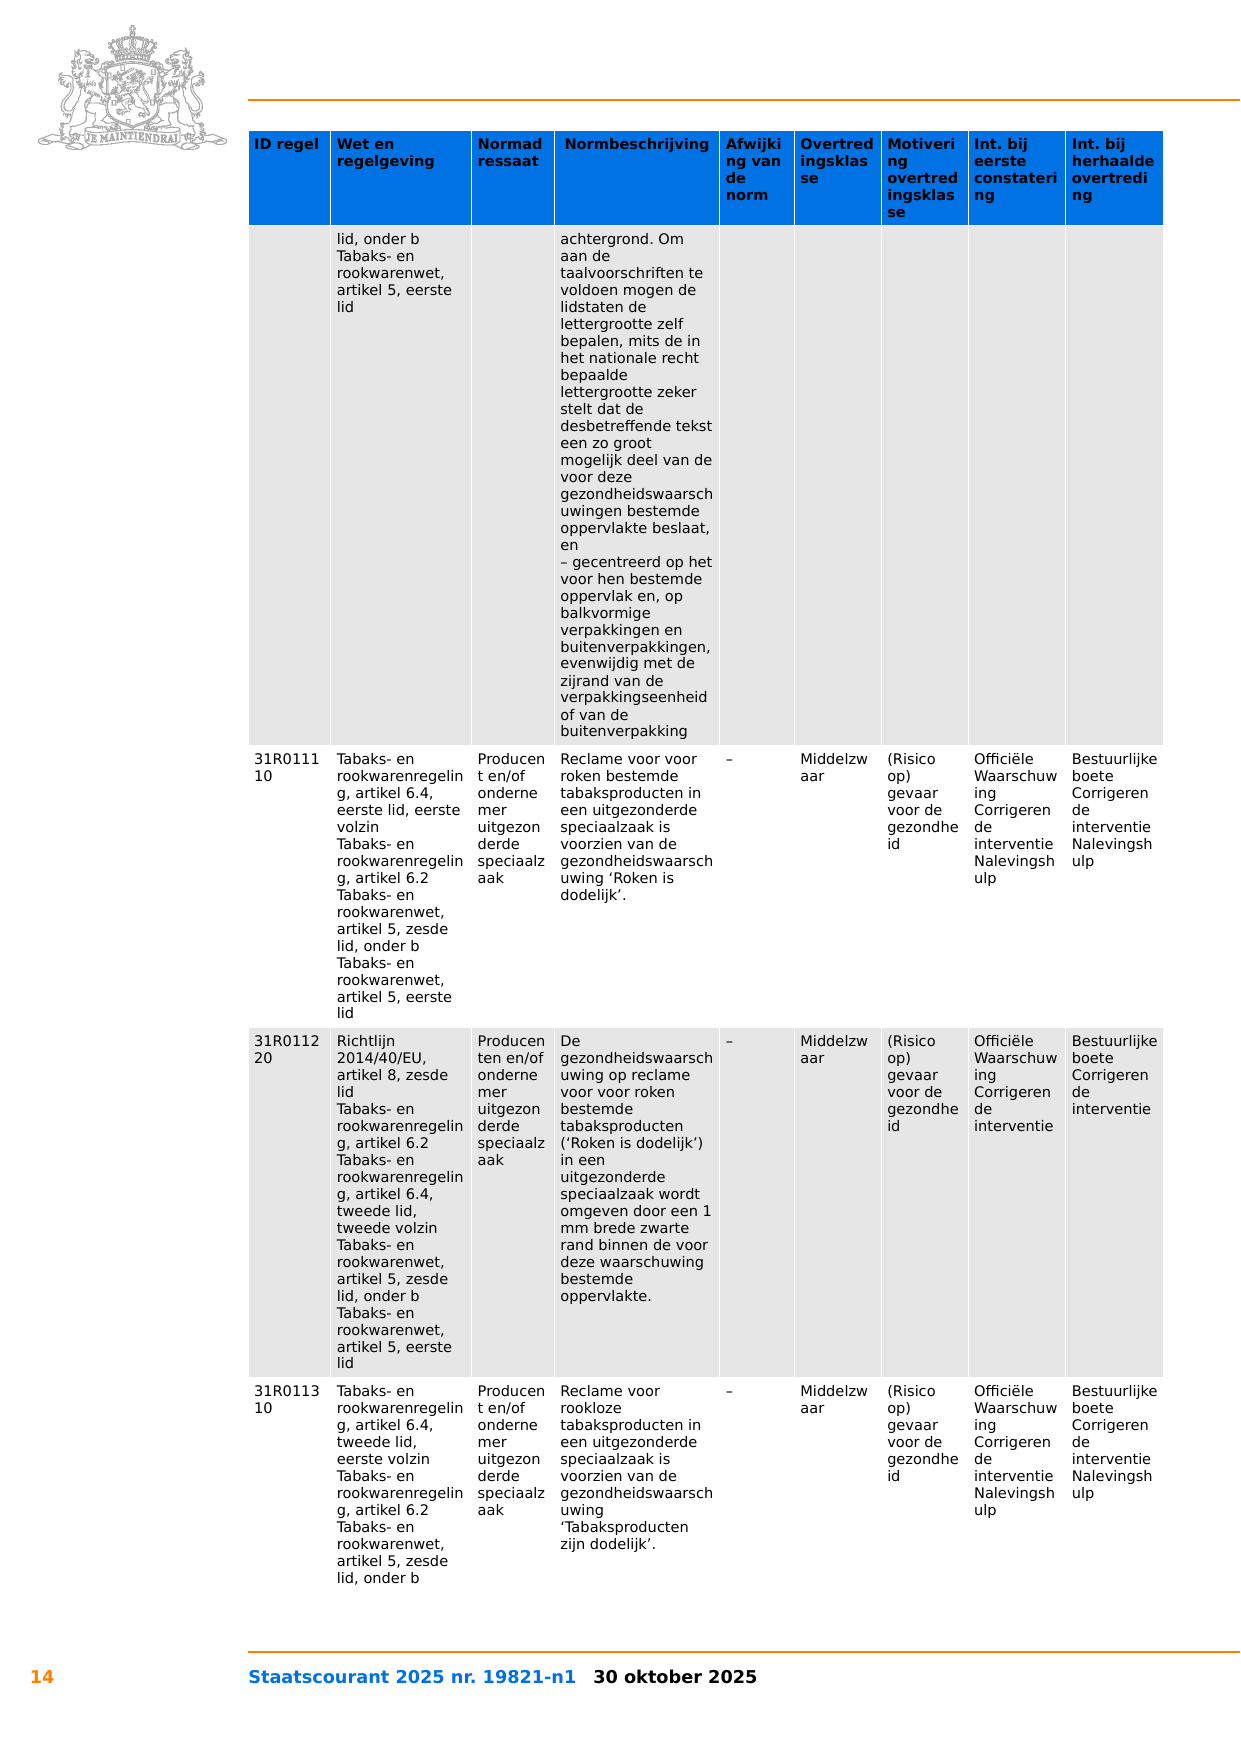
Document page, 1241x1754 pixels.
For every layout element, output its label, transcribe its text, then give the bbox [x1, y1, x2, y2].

table_cell Bestuurlijke boete Corrigerende interventie [1066, 1028, 1163, 1377]
table_cell [882, 226, 968, 745]
table_cell 31R011110 [249, 746, 330, 1027]
table_cell – [720, 1028, 794, 1377]
table_cell De gezondheidswaarschuwing op reclame voor voor roken bestemde tabaksproducten (‘Roken is dodelijk’) in een uitgezonderde speciaalzaak wordt omgeven door een 1 mm brede zwarte rand binnen de voor deze waarschuwing bestemde oppervlakte. [555, 1028, 719, 1377]
picture [38, 25, 227, 150]
table_header Afwijking van de norm [720, 131, 794, 225]
table_cell Middelzwaar [795, 1378, 881, 1591]
table_cell Middelzwaar [795, 746, 881, 1027]
table_cell (Risico op) gevaar voor de gezondheid [882, 746, 968, 1027]
table_cell (Risico op) gevaar voor de gezondheid [882, 1378, 968, 1591]
table_cell [795, 226, 881, 745]
table_cell Bestuurlijke boete Corrigerende interventie Nalevingshulp [1066, 746, 1163, 1027]
table_cell Tabaks- en rookwarenregeling, artikel 6.4, tweede lid, eerste volzin Tabaks- en rookwarenregeling, artikel 6.2 Tabaks- en rookwarenwet, artikel 5, zesde lid, onder b [331, 1378, 471, 1591]
table_cell Tabaks- en rookwarenregeling, artikel 6.4, eerste lid, eerste volzin Tabaks- en rookwarenregeling, artikel 6.2 Tabaks- en rookwarenwet, artikel 5, zesde lid, onder b Tabaks- en rookwarenwet, artikel 5, eerste lid [331, 746, 471, 1027]
table_cell Producenten en/of ondernemer uitgezonderde speciaalzaak [472, 1028, 554, 1377]
table_cell [472, 226, 554, 745]
table_cell [1066, 226, 1163, 745]
table_header ID regel [249, 131, 330, 225]
table_header Wet en regelgeving [331, 131, 471, 225]
table_header Overtredingsklasse [795, 131, 881, 225]
table_cell [720, 226, 794, 745]
table_cell lid, onder b Tabaks- en rookwarenwet, artikel 5, eerste lid [331, 226, 471, 745]
table_cell [969, 226, 1065, 745]
table_cell 31R011310 [249, 1378, 330, 1591]
table_cell (Risico op) gevaar voor de gezondheid [882, 1028, 968, 1377]
table_cell 31R011220 [249, 1028, 330, 1377]
table_cell [249, 226, 330, 745]
table_header Int. bij eerste constatering [969, 131, 1065, 225]
table_header Motivering overtredingsklasse [882, 131, 968, 225]
table_cell Producent en/of ondernemer uitgezonderde speciaalzaak [472, 746, 554, 1027]
table_cell Officiële Waarschuwing Corrigerende interventie Nalevingshulp [969, 1378, 1065, 1591]
table_cell Reclame voor voor roken bestemde tabaksproducten in een uitgezonderde speciaalzaak is voorzien van de gezondheidswaarschuwing ‘Roken is dodelijk’. [555, 746, 719, 1027]
table_cell Officiële Waarschuwing Corrigerende interventie Nalevingshulp [969, 746, 1065, 1027]
table_header Normbeschrijving [555, 131, 719, 225]
table_cell Middelzwaar [795, 1028, 881, 1377]
table_cell Reclame voor rookloze tabaksproducten in een uitgezonderde speciaalzaak is voorzien van de gezondheidswaarschuwing ‘Tabaksproducten zijn dodelijk’. [555, 1378, 719, 1591]
table_cell – [720, 746, 794, 1027]
table_cell Officiële Waarschuwing Corrigerende interventie [969, 1028, 1065, 1377]
table_cell Bestuurlijke boete Corrigerende interventie Nalevingshulp [1066, 1378, 1163, 1591]
table_cell Producent en/of ondernemer uitgezonderde speciaalzaak [472, 1378, 554, 1591]
table_header Normadressaat [472, 131, 554, 225]
table_cell – [720, 1378, 794, 1591]
table_cell achtergrond. Om aan de taalvoorschriften te voldoen mogen de lidstaten de lettergrootte zelf bepalen, mits de in het nationale recht bepaalde lettergrootte zeker stelt dat de desbetreffende tekst een zo groot mogelijk deel van de voor deze gezondheidswaarschuwingen bestemde oppervlakte beslaat, en – gecentreerd op het voor hen bestemde oppervlak en, op balkvormige verpakkingen en buitenverpakkingen, evenwijdig met de zijrand van de verpakkingseenheid of van de buitenverpakking [555, 226, 719, 745]
table_cell Richtlijn 2014/40/EU, artikel 8, zesde lid Tabaks- en rookwarenregeling, artikel 6.2 Tabaks- en rookwarenregeling, artikel 6.4, tweede lid, tweede volzin Tabaks- en rookwarenwet, artikel 5, zesde lid, onder b Tabaks- en rookwarenwet, artikel 5, eerste lid [331, 1028, 471, 1377]
table_header Int. bij herhaalde overtreding [1066, 131, 1163, 225]
